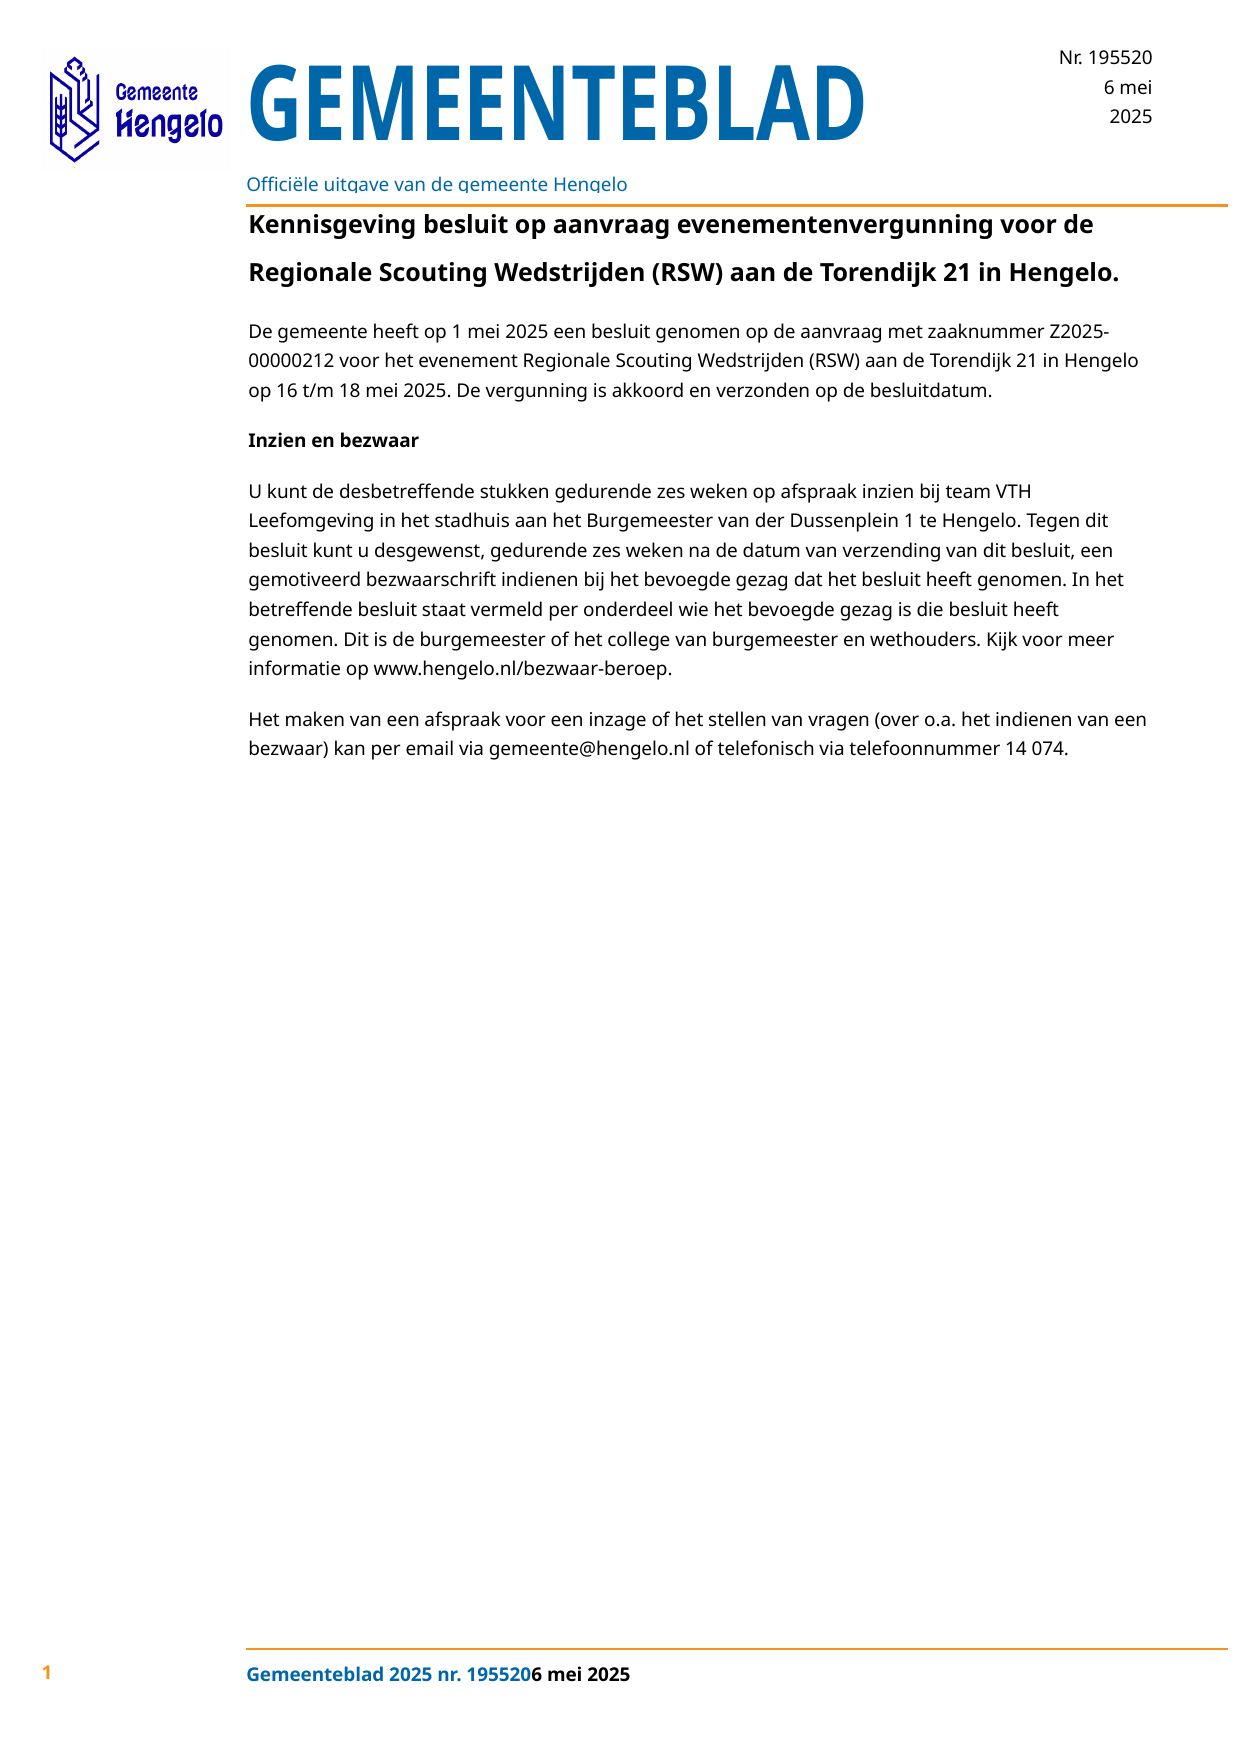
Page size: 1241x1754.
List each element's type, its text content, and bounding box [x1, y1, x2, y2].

text Kennisgeving besluit op aanvraag evenementenvergunning voor de Regionale Scouting Wedstrijden (RSW) aan de Torendijk 21 in Hengelo. [248, 207, 1152, 288]
text U kunt de desbetreffende stukken gedurende zes weken op afspraak inzien bij team VTH Leefomgeving in het stadhuis aan het Burgemeester van der Dussenplein 1 te Hengelo. Tegen dit besluit kunt u desgewenst, gedurende zes weken na de datum van verzending van dit besluit, een gemotiveerd bezwaarschrift indienen bij het bevoegde gezag dat het besluit heeft genomen. In het betreffende besluit staat vermeld per onderdeel wie het bevoegde gezag is die besluit heeft genomen. Dit is de burgemeester of het college van burgemeester en wethouders. Kijk voor meer informatie op www.hengelo.nl/bezwaar-beroep. [248, 478, 1152, 681]
text Inzien en bezwaar [248, 427, 1152, 453]
text Het maken van een afspraak voor een inzage of het stellen van vragen (over o.a. het indienen van een bezwaar) kan per email via gemeente@hengelo.nl of telefonisch via telefoonnummer 14 074. [248, 706, 1152, 761]
text De gemeente heeft op 1 mei 2025 een besluit genomen op de aanvraag met zaaknummer Z2025-00000212 voor het evenement Regionale Scouting Wedstrijden (RSW) aan de Torendijk 21 in Hengelo op 16 t/m 18 mei 2025. De vergunning is akkoord en verzonden op de besluitdatum. [248, 318, 1152, 403]
picture [41, 47, 231, 172]
